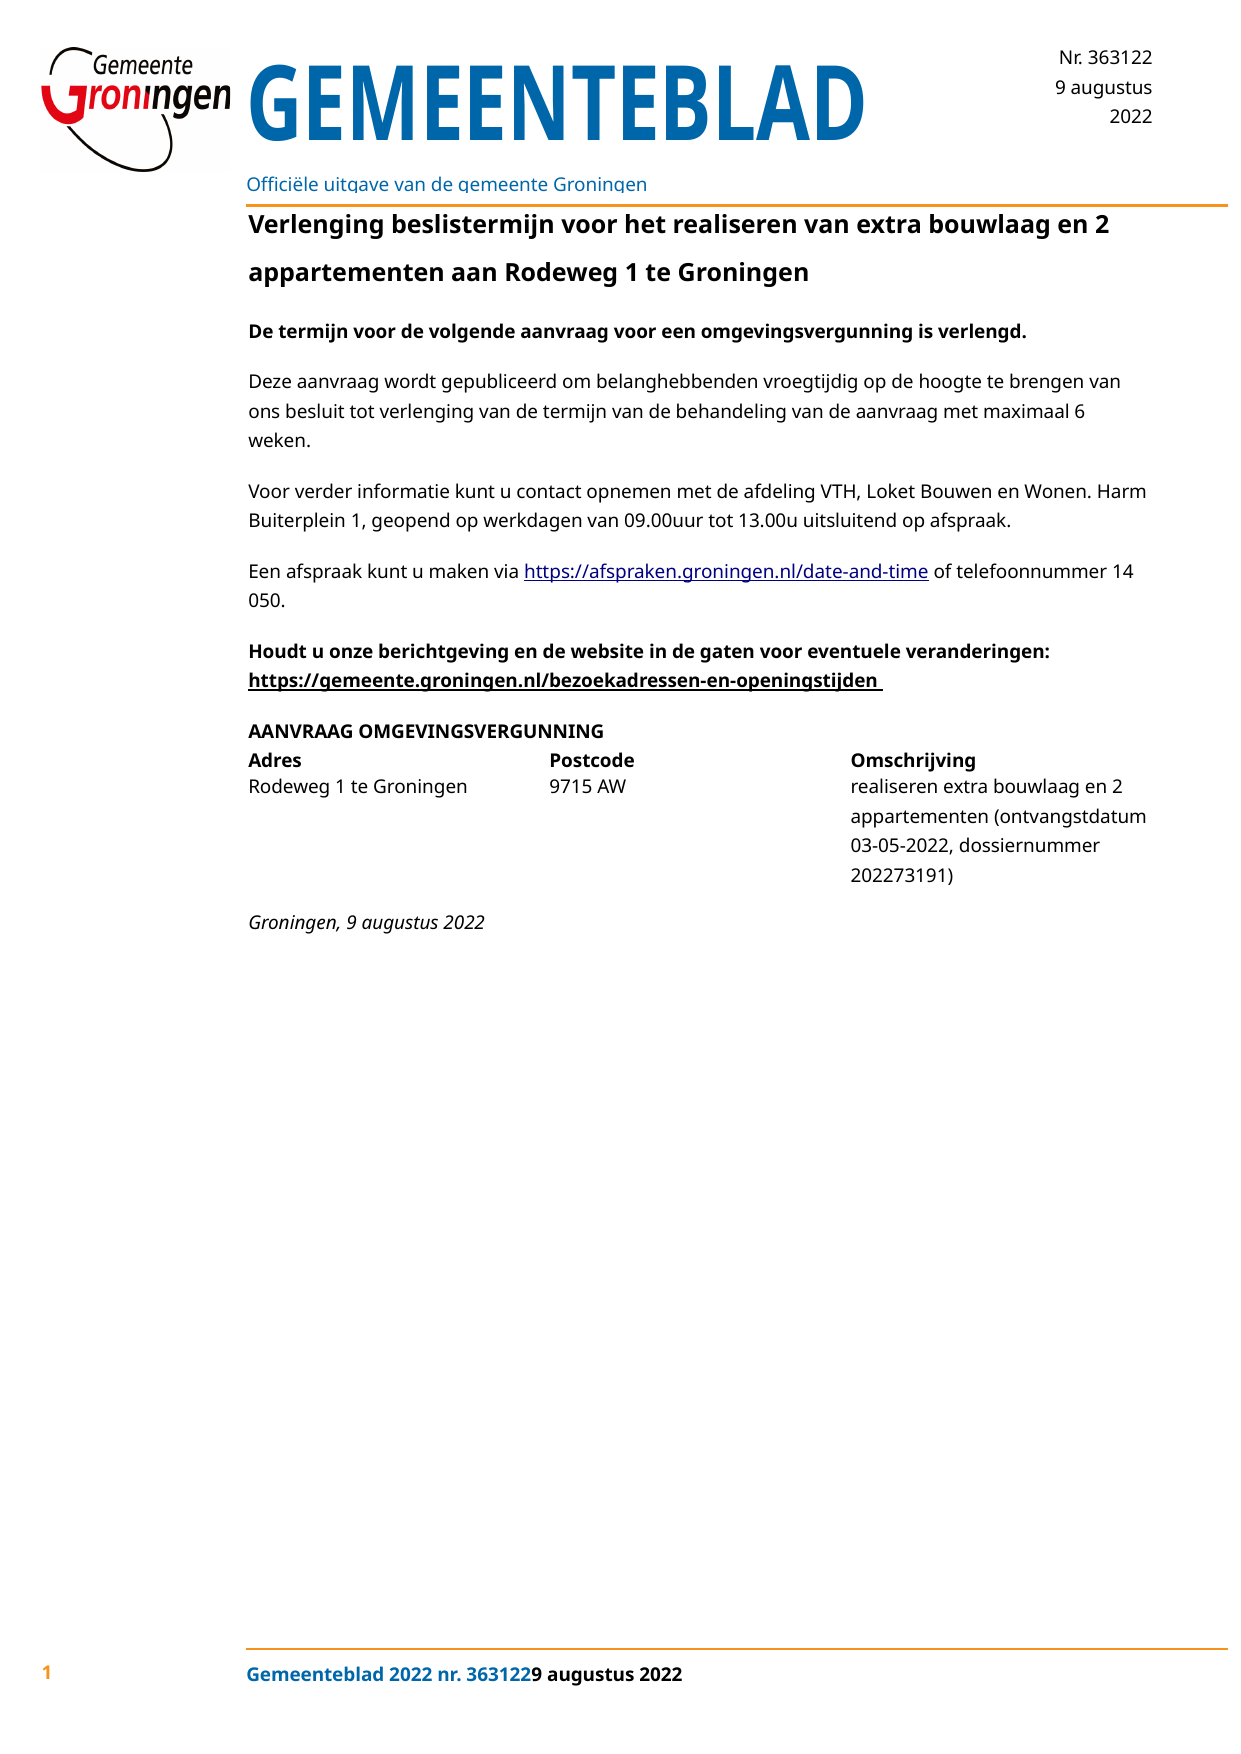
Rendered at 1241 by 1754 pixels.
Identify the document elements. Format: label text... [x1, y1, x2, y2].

table_header Adres [248, 748, 549, 773]
text Deze aanvraag wordt gepubliceerd om belanghebbenden vroegtijdig op de hoogte te brengen van ons besluit tot verlenging van de termijn van de behandeling van de aanvraag met maximaal 6 weken. [248, 368, 1152, 453]
text Verlenging beslistermijn voor het realiseren van extra bouwlaag en 2 appartementen aan Rodeweg 1 te Groningen [248, 207, 1152, 288]
table_header Omschrijving [850, 748, 1152, 773]
table_cell 9715 AW [549, 773, 850, 888]
text De termijn voor de volgende aanvraag voor een omgevingsvergunning is verlengd. [248, 318, 1152, 344]
table_header Postcode [549, 748, 850, 773]
table_cell Rodeweg 1 te Groningen [248, 773, 549, 888]
text AANVRAAG OMGEVINGSVERGUNNING [248, 718, 1152, 744]
text Groningen, 9 augustus 2022 [248, 909, 1152, 935]
text Een afspraak kunt u maken via https://afspraken.groningen.nl/date-and-time of telefoonnummer 14 050. [248, 558, 1152, 613]
picture [41, 47, 231, 172]
table_cell realiseren extra bouwlaag en 2 appartementen (ontvangstdatum 03-05-2022, dossiernummer 202273191) [850, 773, 1152, 888]
text Voor verder informatie kunt u contact opnemen met de afdeling VTH, Loket Bouwen en Wonen. Harm Buiterplein 1, geopend op werkdagen van 09.00uur tot 13.00u uitsluitend op afspraak. [248, 478, 1152, 533]
text Houdt u onze berichtgeving en de website in de gaten voor eventuele veranderingen: https://gemeente.groningen.nl/bezoekadressen-en-openingstijden [248, 638, 1152, 693]
